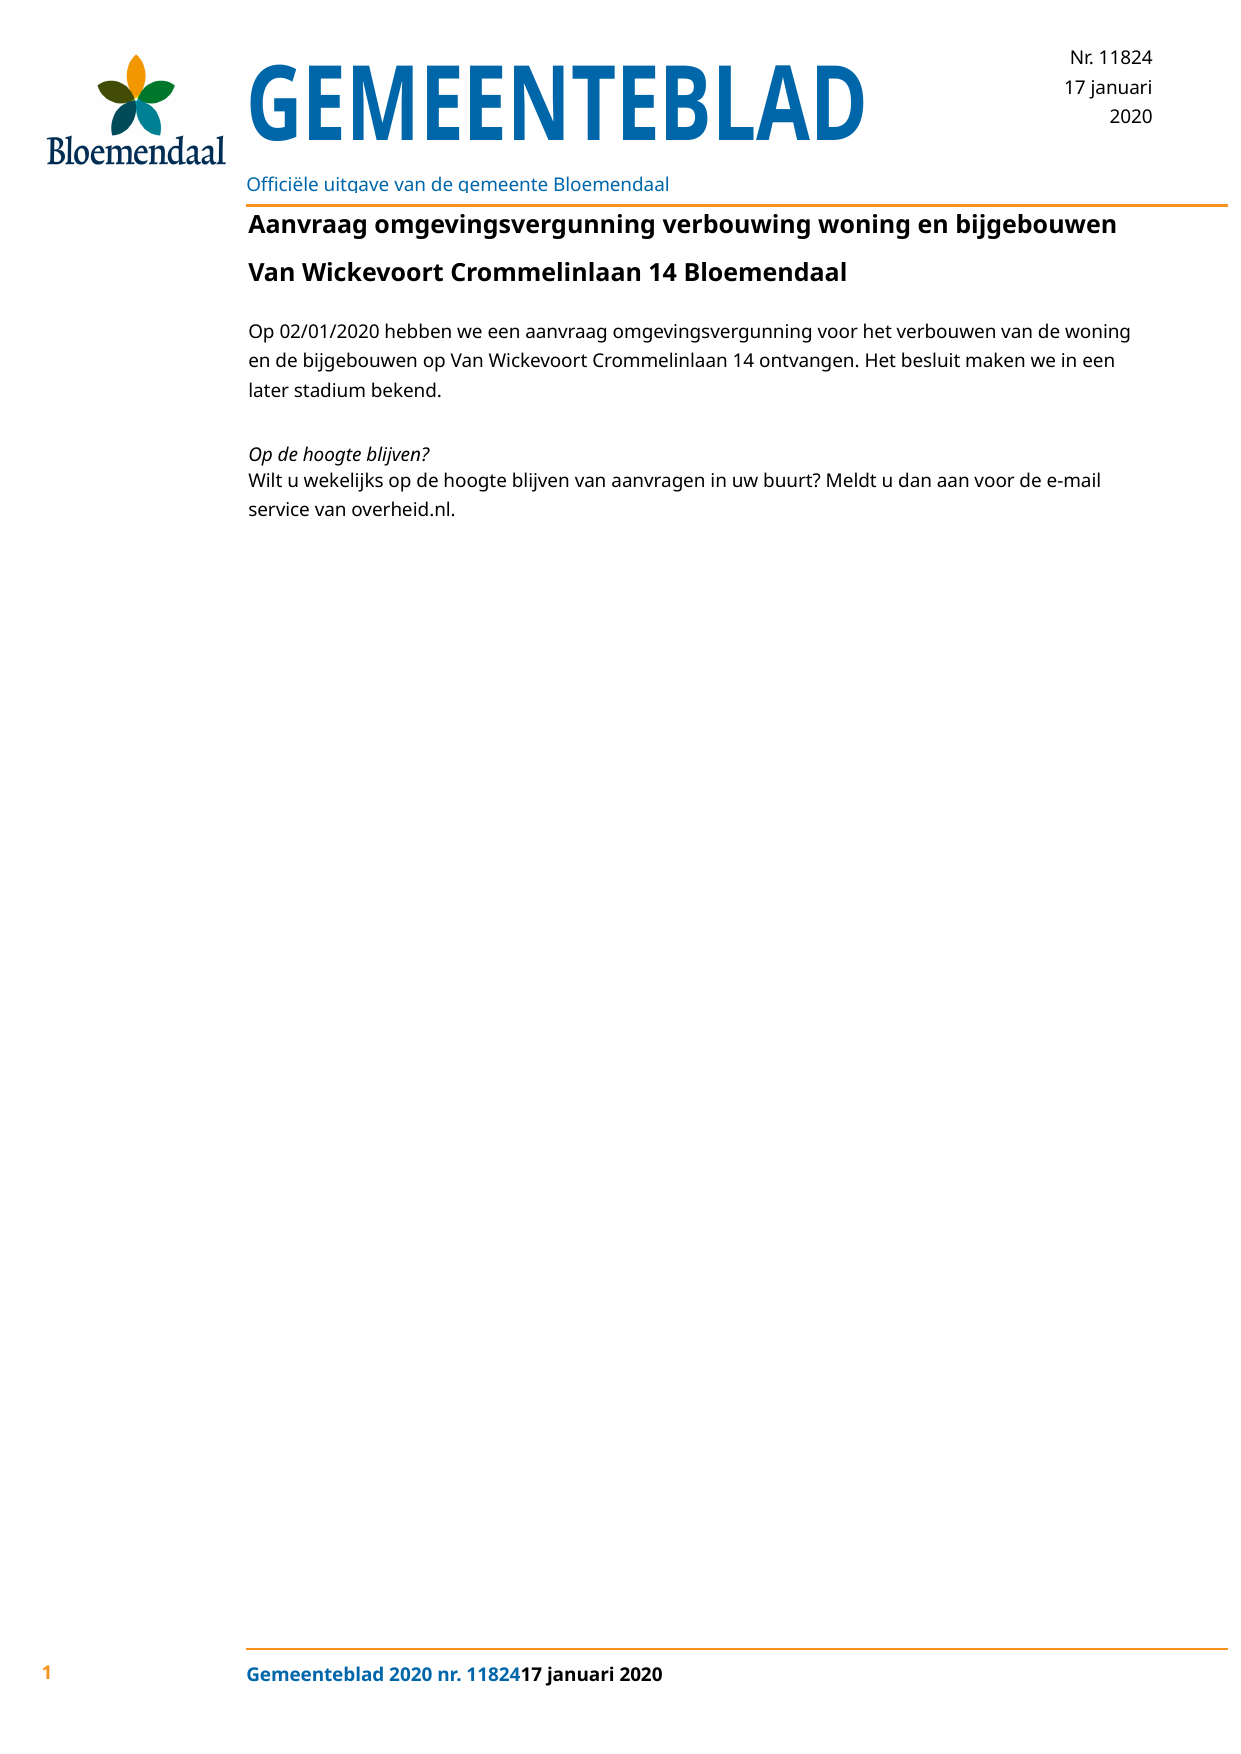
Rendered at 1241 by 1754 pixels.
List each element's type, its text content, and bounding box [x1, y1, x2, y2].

text Aanvraag omgevingsvergunning verbouwing woning en bijgebouwen Van Wickevoort Crommelinlaan 14 Bloemendaal [248, 207, 1152, 288]
text Wilt u wekelijks op de hoogte blijven van aanvragen in uw buurt? Meldt u dan aan voor de e-mail service van overheid.nl. [248, 467, 1152, 522]
text Op de hoogte blijven? [248, 441, 1152, 467]
text Op 02/01/2020 hebben we een aanvraag omgevingsvergunning voor het verbouwen van de woning en de bijgebouwen op Van Wickevoort Crommelinlaan 14 ontvangen. Het besluit maken we in een later stadium bekend. [248, 318, 1152, 403]
picture [41, 47, 231, 172]
